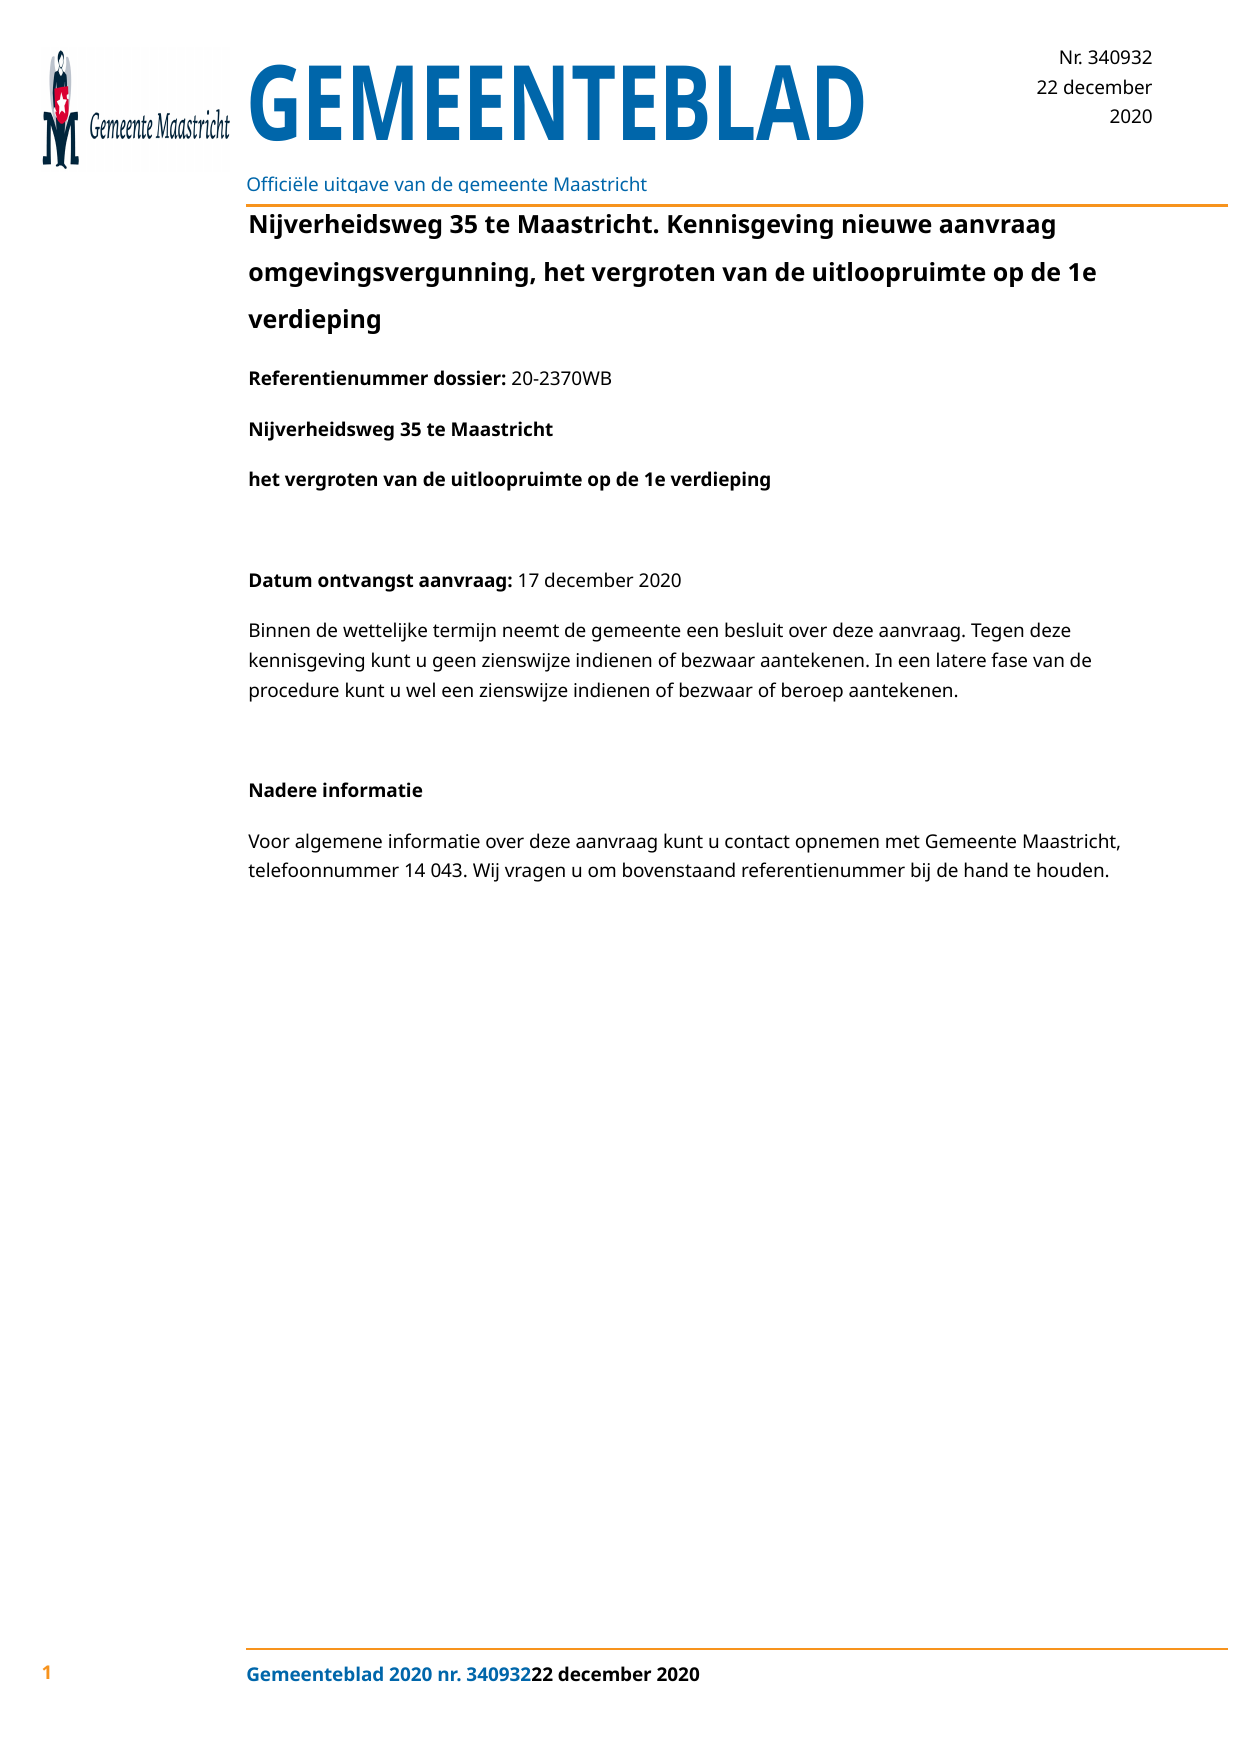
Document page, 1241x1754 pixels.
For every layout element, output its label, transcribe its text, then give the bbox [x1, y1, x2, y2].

picture [41, 47, 231, 172]
text Referentienummer dossier: 20-2370WB [248, 366, 1152, 391]
text Voor algemene informatie over deze aanvraag kunt u contact opnemen met Gemeente Maastricht, telefoonnummer 14 043. Wij vragen u om bovenstaand referentienummer bij de hand te houden. [248, 828, 1152, 883]
text Nadere informatie [248, 778, 1152, 803]
text Datum ontvangst aanvraag: 17 december 2020 [248, 567, 1152, 593]
text het vergroten van de uitloopruimte op de 1e verdieping [248, 466, 1152, 492]
text Binnen de wettelijke termijn neemt de gemeente een besluit over deze aanvraag. Tegen deze kennisgeving kunt u geen zienswijze indienen of bezwaar aantekenen. In een latere fase van de procedure kunt u wel een zienswijze indienen of bezwaar of beroep aantekenen. [248, 618, 1152, 702]
text Nijverheidsweg 35 te Maastricht [248, 416, 1152, 442]
text Nijverheidsweg 35 te Maastricht. Kennisgeving nieuwe aanvraag omgevingsvergunning, het vergroten van de uitloopruimte op de 1e verdieping [248, 207, 1152, 336]
